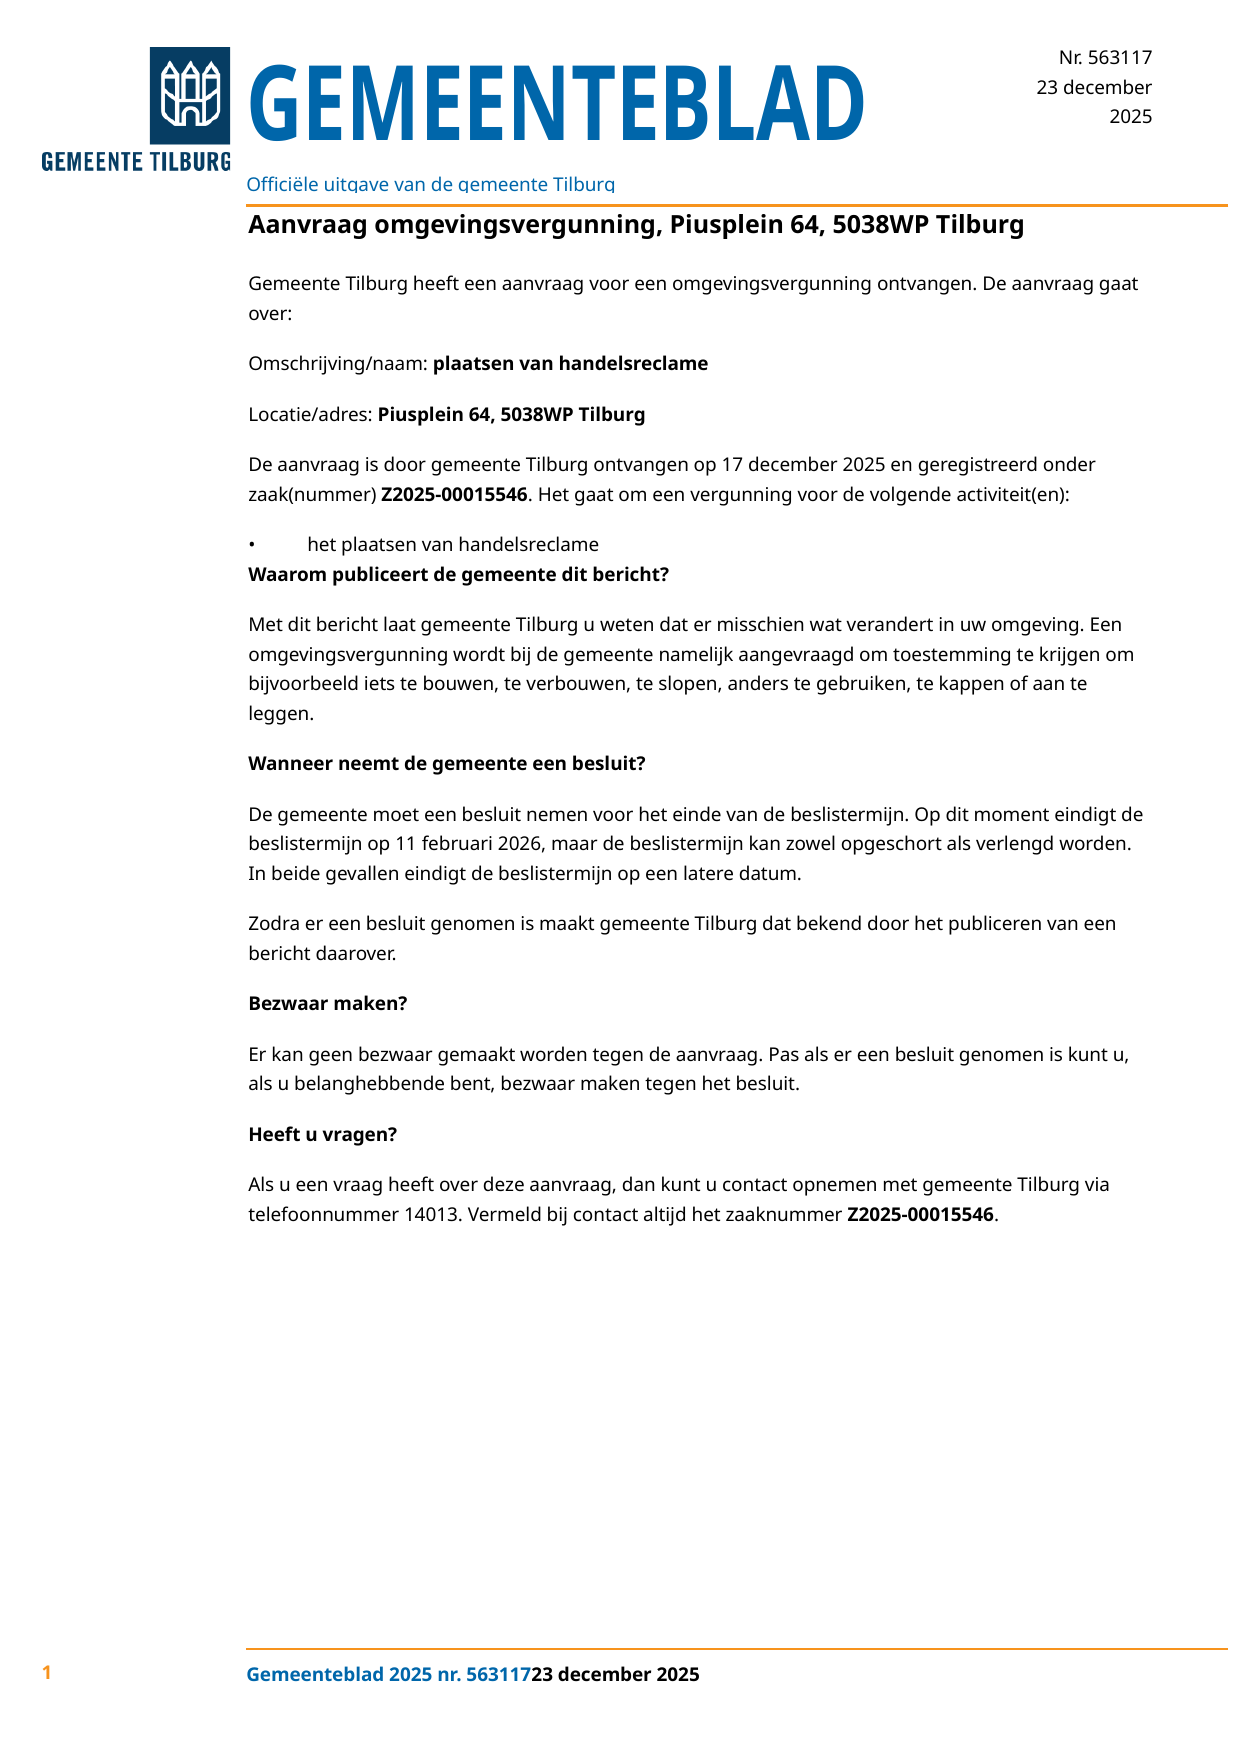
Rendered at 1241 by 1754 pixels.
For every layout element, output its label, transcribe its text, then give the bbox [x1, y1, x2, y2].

text De aanvraag is door gemeente Tilburg ontvangen op 17 december 2025 en geregistreerd onder zaak(nummer) Z2025-00015546. Het gaat om een vergunning voor de volgende activiteit(en): [248, 451, 1152, 506]
picture [41, 47, 231, 172]
text Gemeente Tilburg heeft een aanvraag voor een omgevingsvergunning ontvangen. De aanvraag gaat over: [248, 270, 1152, 326]
text Als u een vraag heeft over deze aanvraag, dan kunt u contact opnemen met gemeente Tilburg via telefoonnummer 14013. Vermeld bij contact altijd het zaaknummer Z2025-00015546. [248, 1171, 1152, 1226]
text Locatie/adres: Piusplein 64, 5038WP Tilburg [248, 401, 1152, 426]
text Omschrijving/naam: plaatsen van handelsreclame [248, 350, 1152, 376]
text Er kan geen bezwaar gemaakt worden tegen de aanvraag. Pas als er een besluit genomen is kunt u, als u belanghebbende bent, bezwaar maken tegen het besluit. [248, 1041, 1152, 1096]
text Bezwaar maken? [248, 990, 1152, 1016]
text Zodra er een besluit genomen is maakt gemeente Tilburg dat bekend door het publiceren van een bericht daarover. [248, 910, 1152, 966]
text Wanneer neemt de gemeente een besluit? [248, 750, 1152, 776]
text Heeft u vragen? [248, 1121, 1152, 1146]
text Met dit bericht laat gemeente Tilburg u weten dat er misschien wat verandert in uw omgeving. Een omgevingsvergunning wordt bij de gemeente namelijk aangevraagd om toestemming te krijgen om bijvoorbeeld iets te bouwen, te verbouwen, te slopen, anders te gebruiken, te kappen of aan te leggen. [248, 611, 1152, 726]
text Aanvraag omgevingsvergunning, Piusplein 64, 5038WP Tilburg [248, 207, 1152, 241]
text Waarom publiceert de gemeente dit bericht? [248, 561, 1152, 586]
list het plaatsen van handelsreclame [248, 531, 1152, 557]
text De gemeente moet een besluit nemen voor het einde van de beslistermijn. Op dit moment eindigt de beslistermijn op 11 februari 2026, maar de beslistermijn kan zowel opgeschort als verlengd worden. In beide gevallen eindigt de beslistermijn op een latere datum. [248, 801, 1152, 886]
